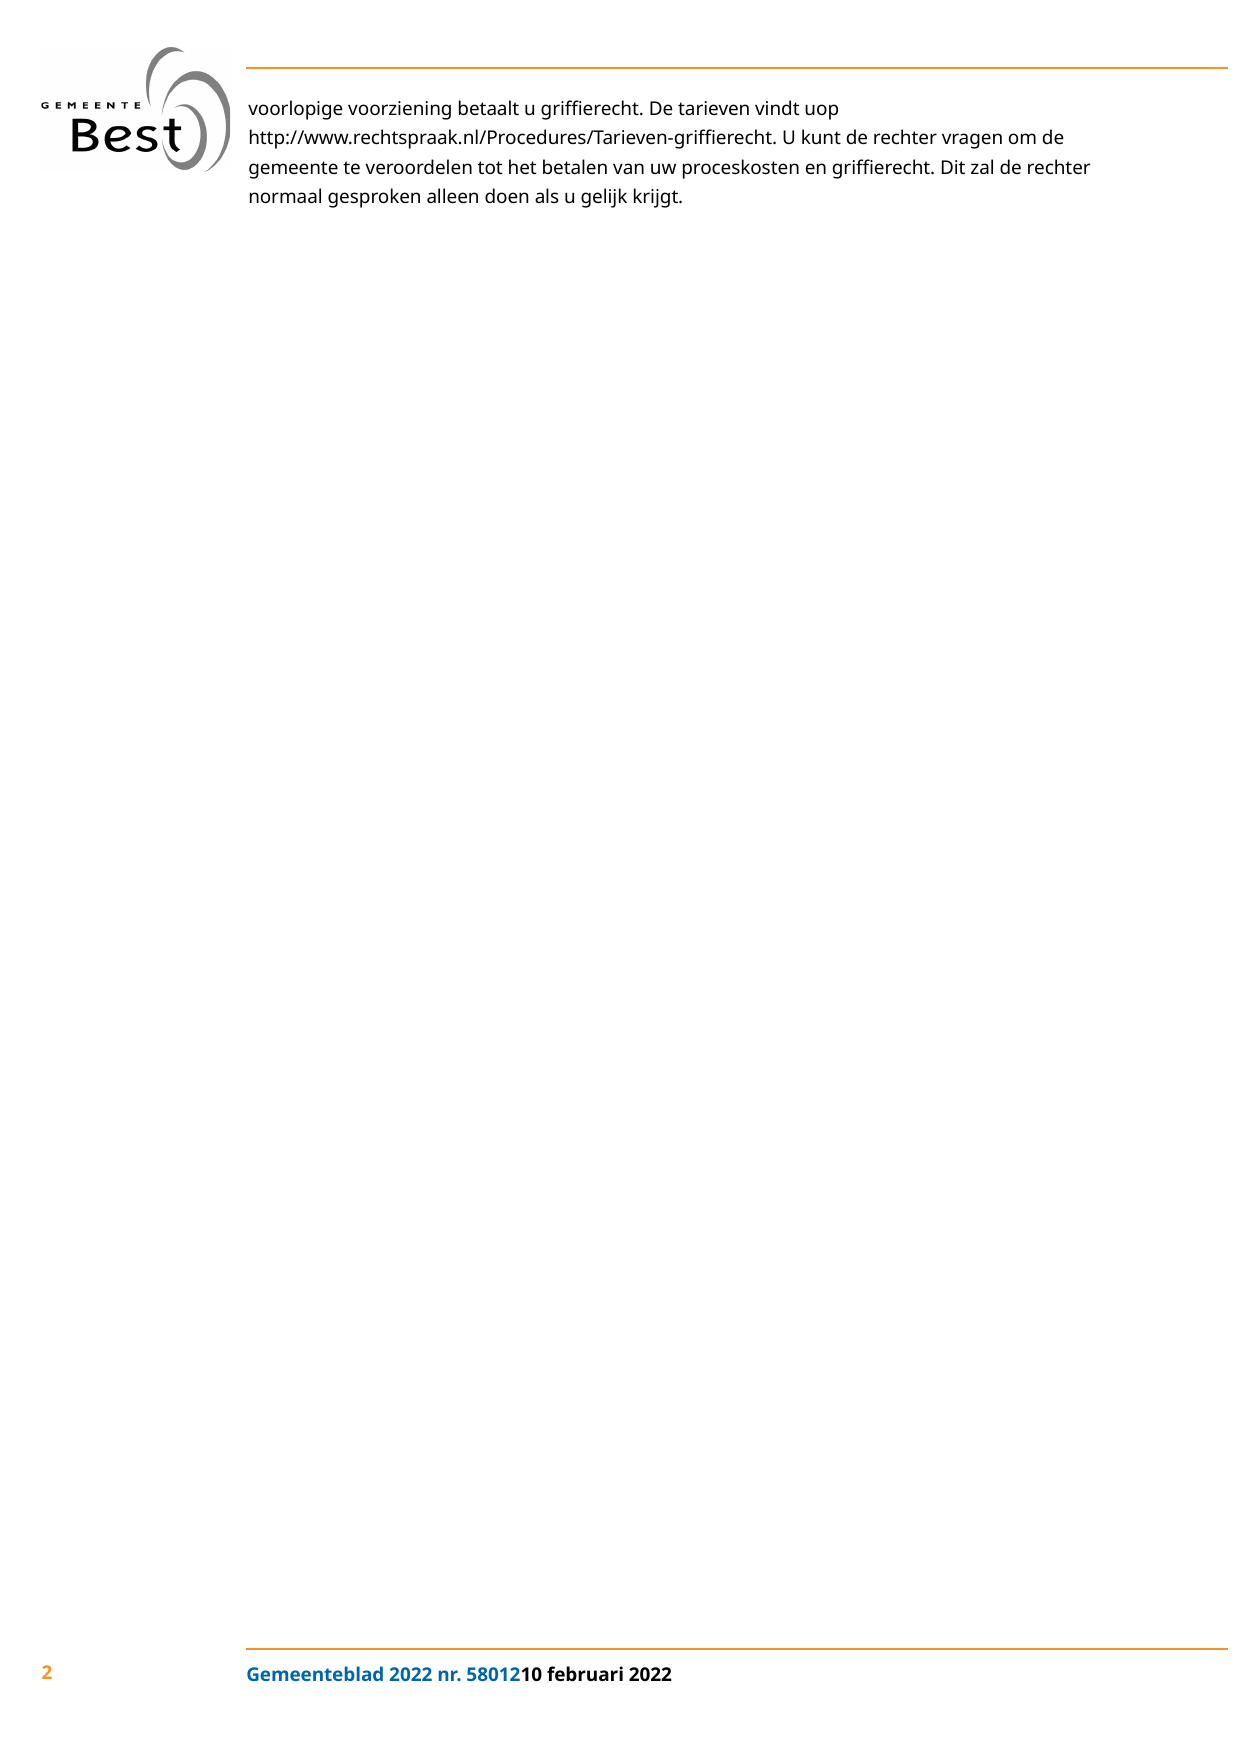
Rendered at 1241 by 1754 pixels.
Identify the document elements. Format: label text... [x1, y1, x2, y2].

picture [41, 47, 231, 172]
text voorlopige voorziening betaalt u griffierecht. De tarieven vindt uop http://www.rechtspraak.nl/Procedures/Tarieven-griffierecht. U kunt de rechter vragen om de gemeente te veroordelen tot het betalen van uw proceskosten en griffierecht. Dit zal de rechter normaal gesproken alleen doen als u gelijk krijgt. [248, 95, 1152, 209]
